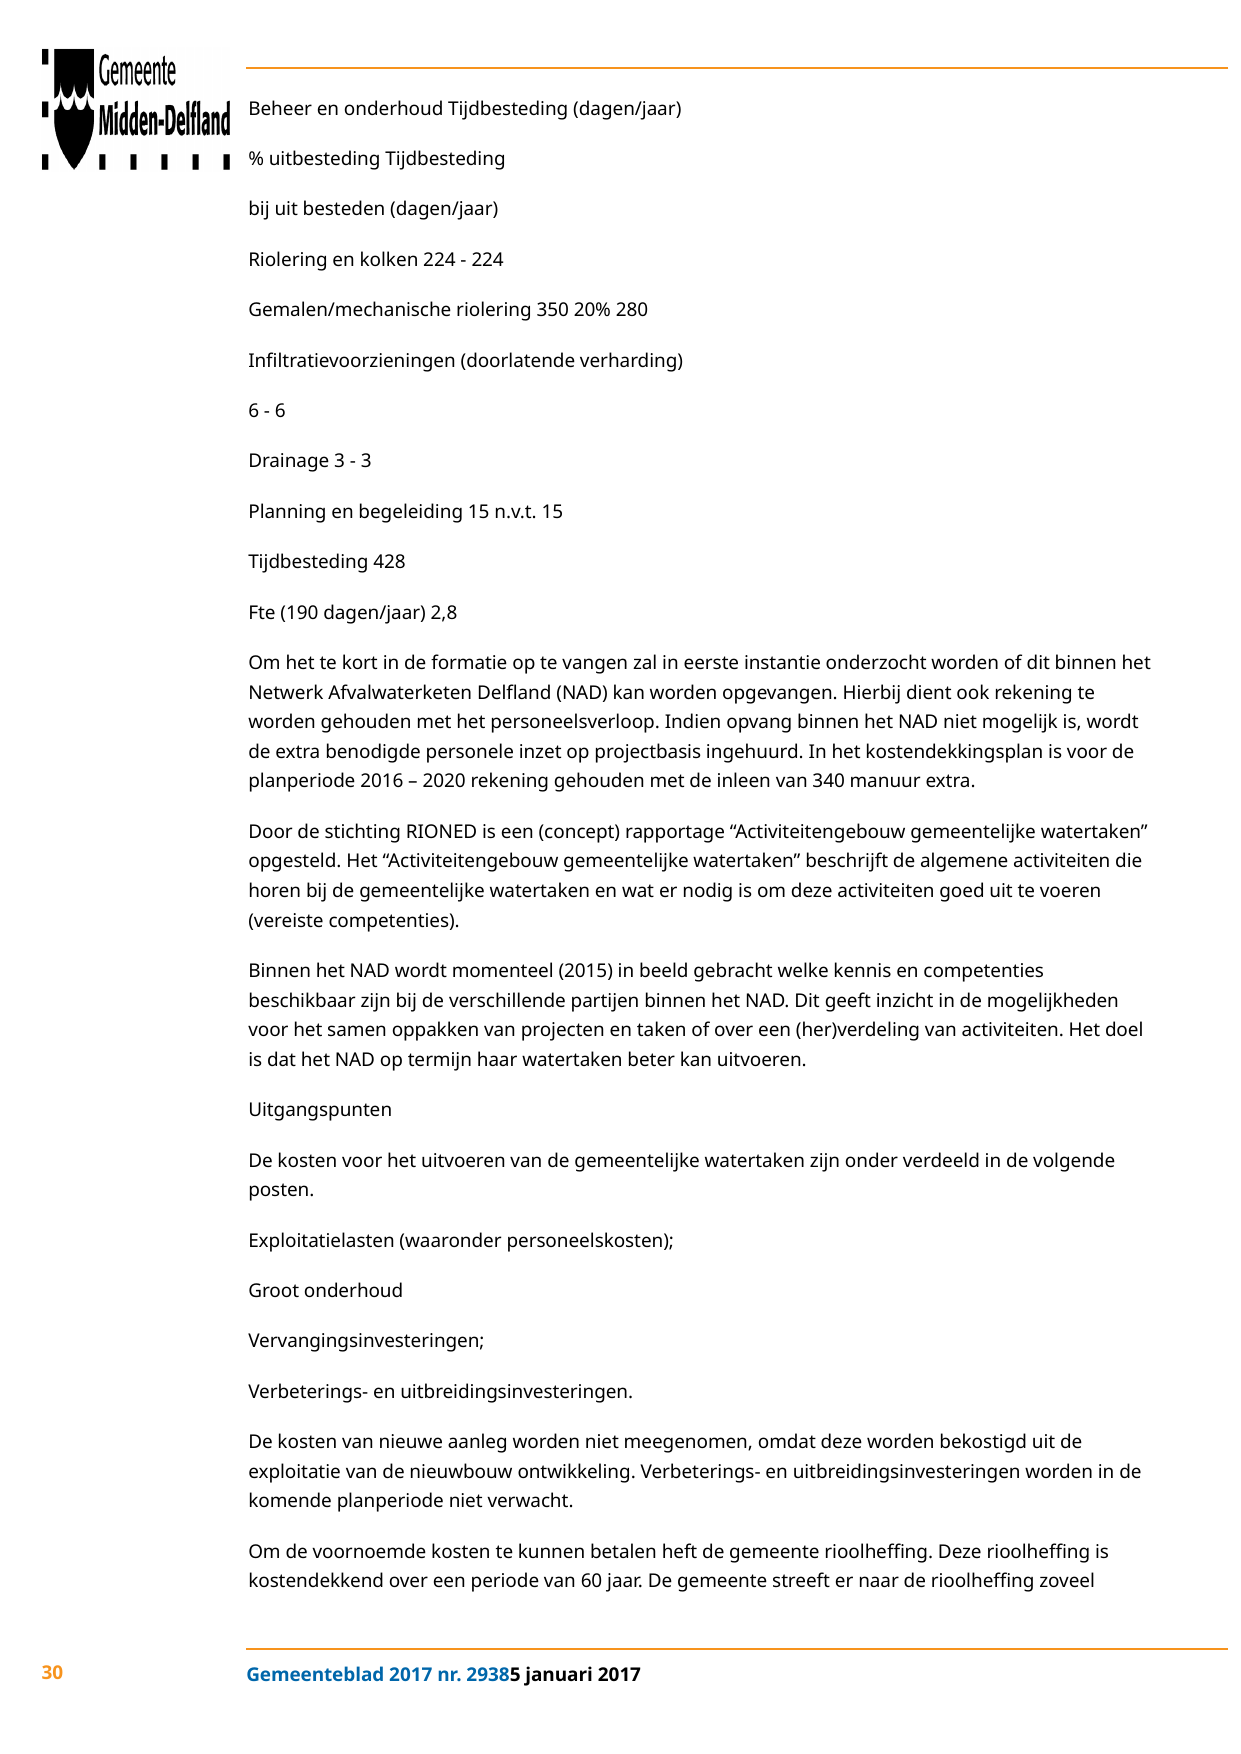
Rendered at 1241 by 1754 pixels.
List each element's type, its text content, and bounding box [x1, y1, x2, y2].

text 6 - 6 [248, 397, 1152, 423]
text Uitgangspunten [248, 1096, 1152, 1122]
text Groot onderhoud [248, 1277, 1152, 1303]
text Tijdbesteding 428 [248, 548, 1152, 574]
text % uitbesteding Tijdbesteding [248, 145, 1152, 171]
text Infiltratievoorzieningen (doorlatende verharding) [248, 347, 1152, 373]
picture [41, 47, 231, 172]
text Om de voornoemde kosten te kunnen betalen heft de gemeente rioolheffing. Deze rioolheffing is kostendekkend over een periode van 60 jaar. De gemeente streeft er naar de rioolheffing zoveel [248, 1538, 1152, 1593]
text Fte (190 dagen/jaar) 2,8 [248, 599, 1152, 625]
text Beheer en onderhoud Tijdbesteding (dagen/jaar) [248, 95, 1152, 121]
text Vervangingsinvesteringen; [248, 1328, 1152, 1353]
text Verbeterings- en uitbreidingsinvesteringen. [248, 1378, 1152, 1404]
text bij uit besteden (dagen/jaar) [248, 196, 1152, 221]
text De kosten van nieuwe aanleg worden niet meegenomen, omdat deze worden bekostigd uit de exploitatie van de nieuwbouw ontwikkeling. Verbeterings- en uitbreidingsinvesteringen worden in de komende planperiode niet verwacht. [248, 1428, 1152, 1513]
text Om het te kort in de formatie op te vangen zal in eerste instantie onderzocht worden of dit binnen het Netwerk Afvalwaterketen Delfland (NAD) kan worden opgevangen. Hierbij dient ook rekening te worden gehouden met het personeelsverloop. Indien opvang binnen het NAD niet mogelijk is, wordt de extra benodigde personele inzet op projectbasis ingehuurd. In het kostendekkingsplan is voor de planperiode 2016 – 2020 rekening gehouden met de inleen van 340 manuur extra. [248, 649, 1152, 793]
text Door de stichting RIONED is een (concept) rapportage “Activiteitengebouw gemeentelijke watertaken” opgesteld. Het “Activiteitengebouw gemeentelijke watertaken” beschrijft de algemene activiteiten die horen bij de gemeentelijke watertaken en wat er nodig is om deze activiteiten goed uit te voeren (vereiste competenties). [248, 818, 1152, 933]
text Drainage 3 - 3 [248, 448, 1152, 473]
text Exploitatielasten (waaronder personeelskosten); [248, 1227, 1152, 1253]
text Planning en begeleiding 15 n.v.t. 15 [248, 498, 1152, 524]
text Riolering en kolken 224 - 224 [248, 246, 1152, 272]
text Binnen het NAD wordt momenteel (2015) in beeld gebracht welke kennis en competenties beschikbaar zijn bij de verschillende partijen binnen het NAD. Dit geeft inzicht in de mogelijkheden voor het samen oppakken van projecten en taken of over een (her)verdeling van activiteiten. Het doel is dat het NAD op termijn haar watertaken beter kan uitvoeren. [248, 957, 1152, 1072]
text De kosten voor het uitvoeren van de gemeentelijke watertaken zijn onder verdeeld in de volgende posten. [248, 1147, 1152, 1202]
text Gemalen/mechanische riolering 350 20% 280 [248, 296, 1152, 322]
